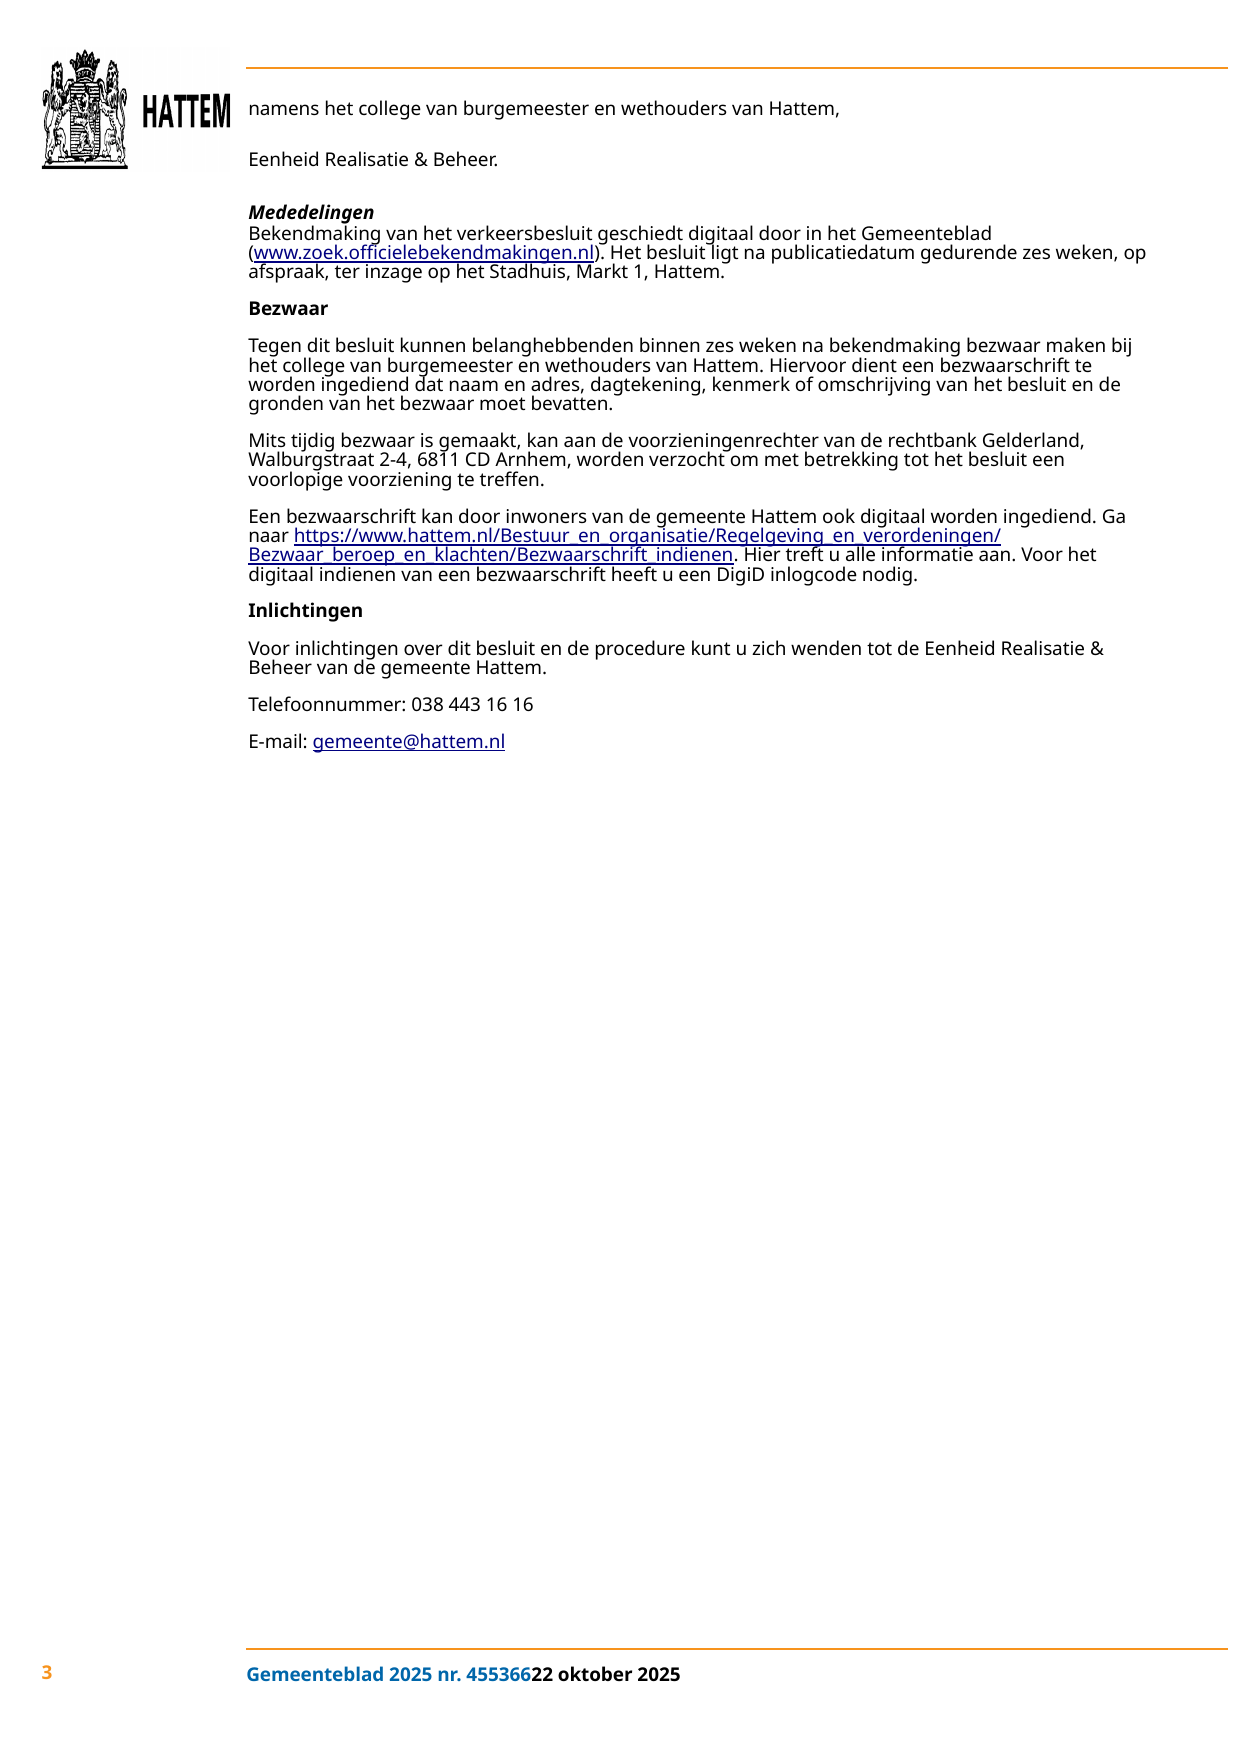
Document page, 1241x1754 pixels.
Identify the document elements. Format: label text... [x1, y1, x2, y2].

text Telefoonnummer: 038 443 16 16 [248, 696, 1152, 715]
text Inlichtingen [248, 602, 1152, 622]
text E-mail: gemeente@hattem.nl [248, 733, 1152, 752]
text Tegen dit besluit kunnen belanghebbenden binnen zes weken na bekendmaking bezwaar maken bij het college van burgemeester en wethouders van Hattem. Hiervoor dient een bezwaarschrift te worden ingediend dat naam en adres, dagtekening, kenmerk of omschrijving van het besluit en de gronden van het bezwaar moet bevatten. [248, 337, 1152, 414]
text Voor inlichtingen over dit besluit en de procedure kunt u zich wenden tot de Eenheid Realisatie & Beheer van de gemeente Hattem. [248, 639, 1152, 678]
text Mits tijdig bezwaar is gemaakt, kan aan de voorzieningenrechter van de rechtbank Gelderland, Walburgstraat 2-4, 6811 CD Arnhem, worden verzocht om met betrekking tot het besluit een voorlopige voorziening te treffen. [248, 432, 1152, 490]
text namens het college van burgemeester en wethouders van Hattem, [248, 95, 1152, 121]
text Eenheid Realisatie & Beheer. [248, 146, 1152, 172]
text Bekendmaking van het verkeersbesluit geschiedt digitaal door in het Gemeenteblad (www.zoek.officielebekendmakingen.nl). Het besluit ligt na publicatiedatum gedurende zes weken, op afspraak, ter inzage op het Stadhuis, Markt 1, Hattem. [248, 225, 1152, 283]
picture [41, 47, 231, 172]
text Bezwaar [248, 300, 1152, 320]
text Een bezwaarschrift kan door inwoners van de gemeente Hattem ook digitaal worden ingediend. Ga naar https://www.hattem.nl/Bestuur_en_organisatie/Regelgeving_en_verordeningen/Bezwaar_beroep_en_klachten/Bezwaarschrift_indienen. Hier treft u alle informatie aan. Voor het digitaal indienen van een bezwaarschrift heeft u een DigiD inlogcode nodig. [248, 508, 1152, 585]
text Mededelingen [248, 199, 1152, 225]
